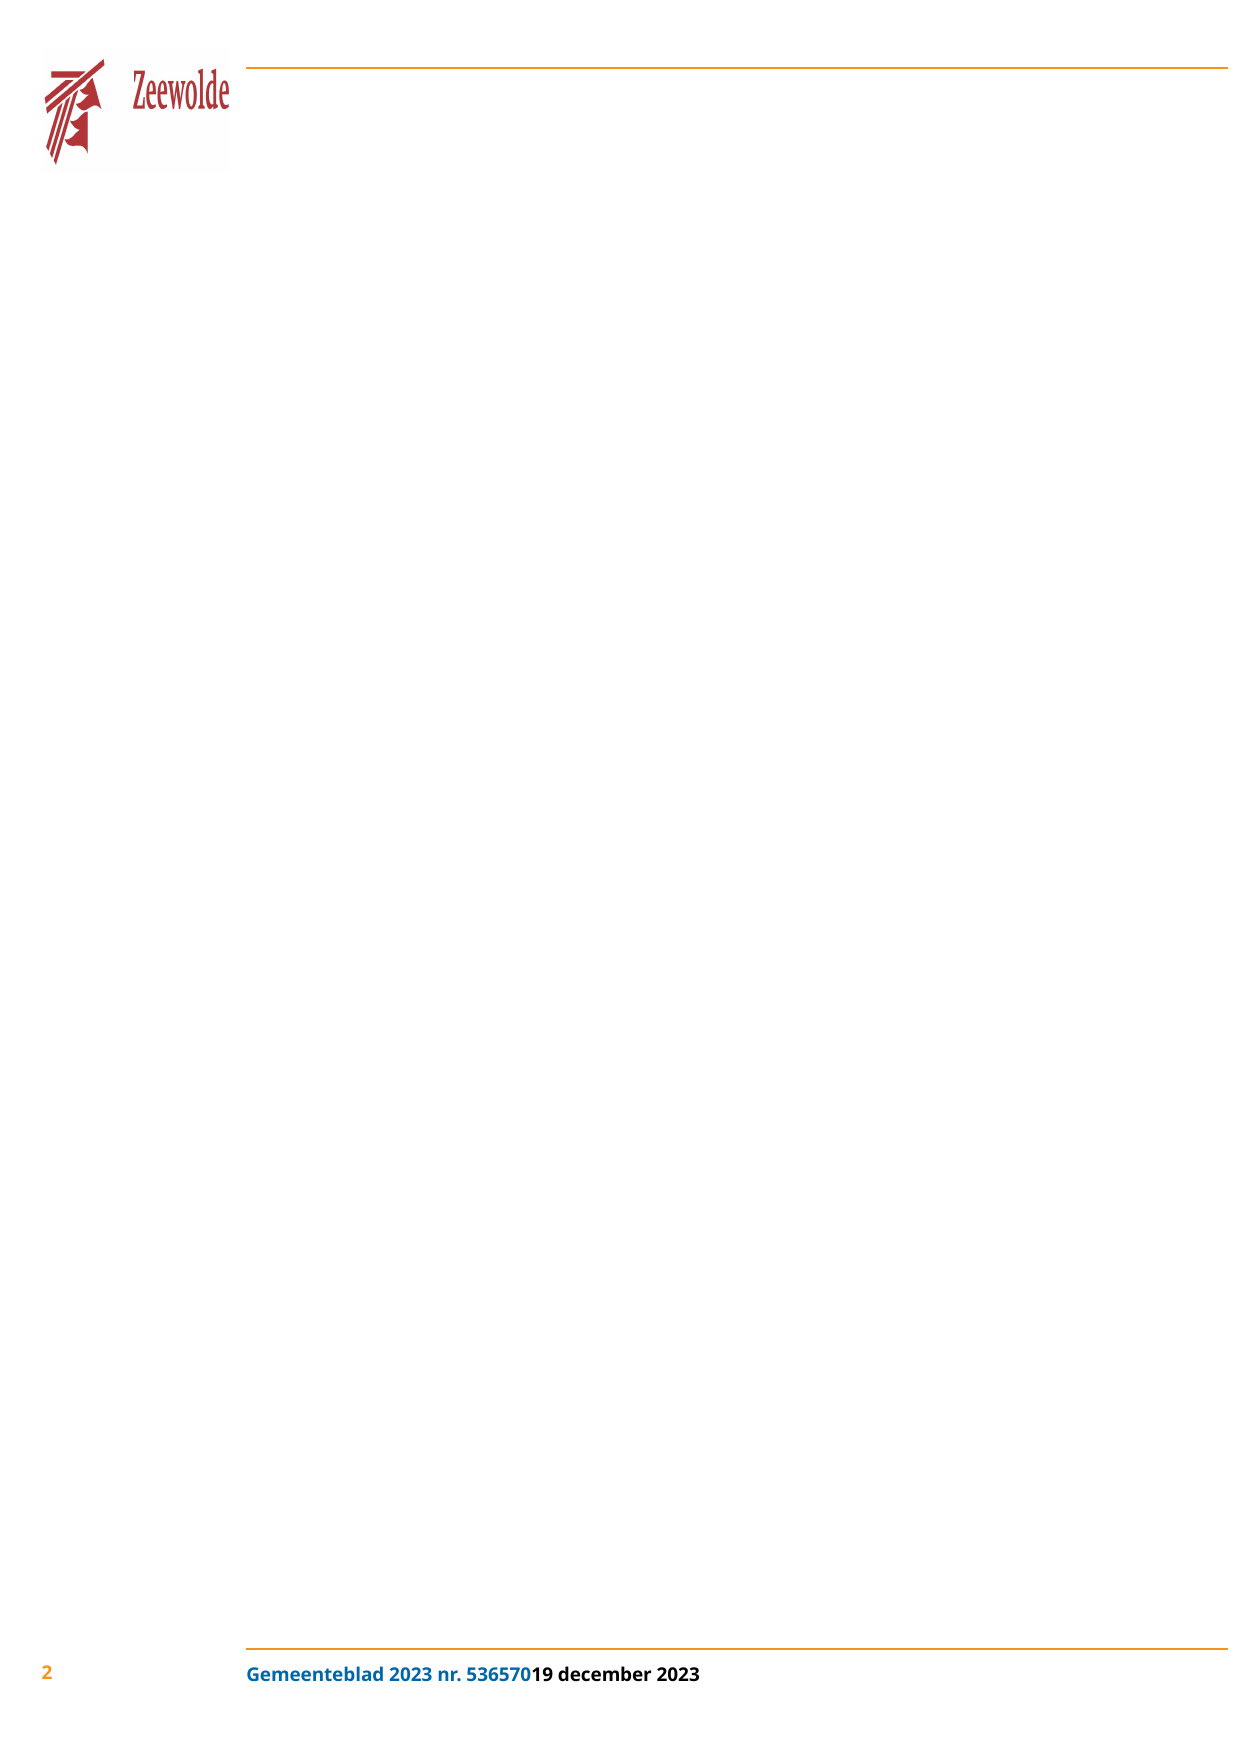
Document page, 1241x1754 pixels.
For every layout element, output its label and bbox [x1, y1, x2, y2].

picture [41, 47, 231, 172]
